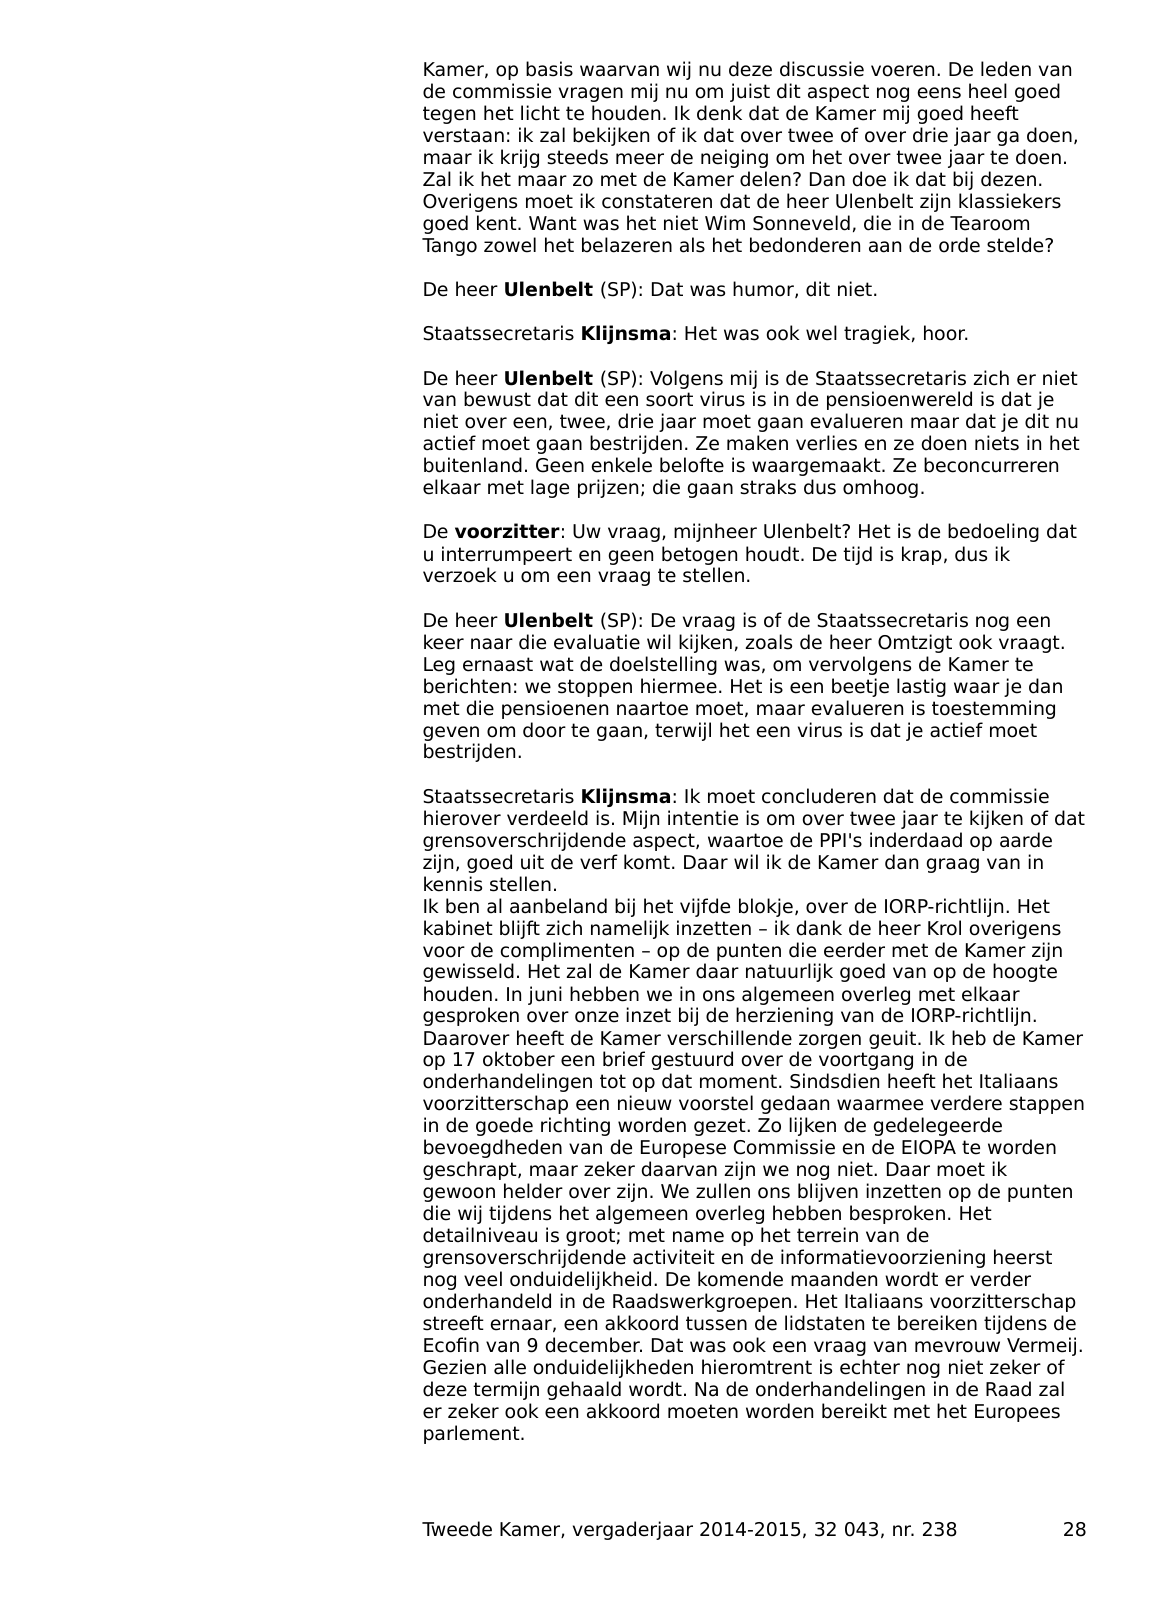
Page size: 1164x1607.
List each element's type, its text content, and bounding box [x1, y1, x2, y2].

text De voorzitter: Uw vraag, mijnheer Ulenbelt? Het is de bedoeling dat u interrumpeert en geen betogen houdt. De tijd is krap, dus ik verzoek u om een vraag te stellen. [422, 521, 1087, 587]
text Staatssecretaris Klijnsma: Het was ook wel tragiek, hoor. [422, 323, 1087, 345]
text Staatssecretaris Klijnsma: Ik moet concluderen dat de commissie hierover verdeeld is. Mijn intentie is om over twee jaar te kijken of dat grensoverschrijdende aspect, waartoe de PPI's inderdaad op aarde zijn, goed uit de verf komt. Daar wil ik de Kamer dan graag van in kennis stellen. [422, 786, 1087, 896]
text Kamer, op basis waarvan wij nu deze discussie voeren. De leden van de commissie vragen mij nu om juist dit aspect nog eens heel goed tegen het licht te houden. Ik denk dat de Kamer mij goed heeft verstaan: ik zal bekijken of ik dat over twee of over drie jaar ga doen, maar ik krijg steeds meer de neiging om het over twee jaar te doen. Zal ik het maar zo met de Kamer delen? Dan doe ik dat bij dezen. Overigens moet ik constateren dat de heer Ulenbelt zijn klassiekers goed kent. Want was het niet Wim Sonneveld, die in de Tearoom Tango zowel het belazeren als het bedonderen aan de orde stelde? [422, 59, 1087, 257]
text De heer Ulenbelt (SP): Dat was humor, dit niet. [422, 279, 1087, 301]
text De heer Ulenbelt (SP): Volgens mij is de Staatssecretaris zich er niet van bewust dat dit een soort virus is in de pensioenwereld is dat je niet over een, twee, drie jaar moet gaan evalueren maar dat je dit nu actief moet gaan bestrijden. Ze maken verlies en ze doen niets in het buitenland. Geen enkele belofte is waargemaakt. Ze beconcurreren elkaar met lage prijzen; die gaan straks dus omhoog. [422, 367, 1087, 499]
text Ik ben al aanbeland bij het vijfde blokje, over de IORP-richtlijn. Het kabinet blijft zich namelijk inzetten – ik dank de heer Krol overigens voor de complimenten – op de punten die eerder met de Kamer zijn gewisseld. Het zal de Kamer daar natuurlijk goed van op de hoogte houden. In juni hebben we in ons algemeen overleg met elkaar gesproken over onze inzet bij de herziening van de IORP-richtlijn. Daarover heeft de Kamer verschillende zorgen geuit. Ik heb de Kamer op 17 oktober een brief gestuurd over de voortgang in de onderhandelingen tot op dat moment. Sindsdien heeft het Italiaans voorzitterschap een nieuw voorstel gedaan waarmee verdere stappen in de goede richting worden gezet. Zo lijken de gedelegeerde bevoegdheden van de Europese Commissie en de EIOPA te worden geschrapt, maar zeker daarvan zijn we nog niet. Daar moet ik gewoon helder over zijn. We zullen ons blijven inzetten op de punten die wij tijdens het algemeen overleg hebben besproken. Het detailniveau is groot; met name op het terrein van de grensoverschrijdende activiteit en de informatievoorziening heerst nog veel onduidelijkheid. De komende maanden wordt er verder onderhandeld in de Raadswerkgroepen. Het Italiaans voorzitterschap streeft ernaar, een akkoord tussen de lidstaten te bereiken tijdens de Ecofin van 9 december. Dat was ook een vraag van mevrouw Vermeij. Gezien alle onduidelijkheden hieromtrent is echter nog niet zeker of deze termijn gehaald wordt. Na de onderhandelingen in de Raad zal er zeker ook een akkoord moeten worden bereikt met het Europees parlement. [422, 896, 1087, 1445]
text De heer Ulenbelt (SP): De vraag is of de Staatssecretaris nog een keer naar die evaluatie wil kijken, zoals de heer Omtzigt ook vraagt. Leg ernaast wat de doelstelling was, om vervolgens de Kamer te berichten: we stoppen hiermee. Het is een beetje lastig waar je dan met die pensioenen naartoe moet, maar evalueren is toestemming geven om door te gaan, terwijl het een virus is dat je actief moet bestrijden. [422, 609, 1087, 763]
